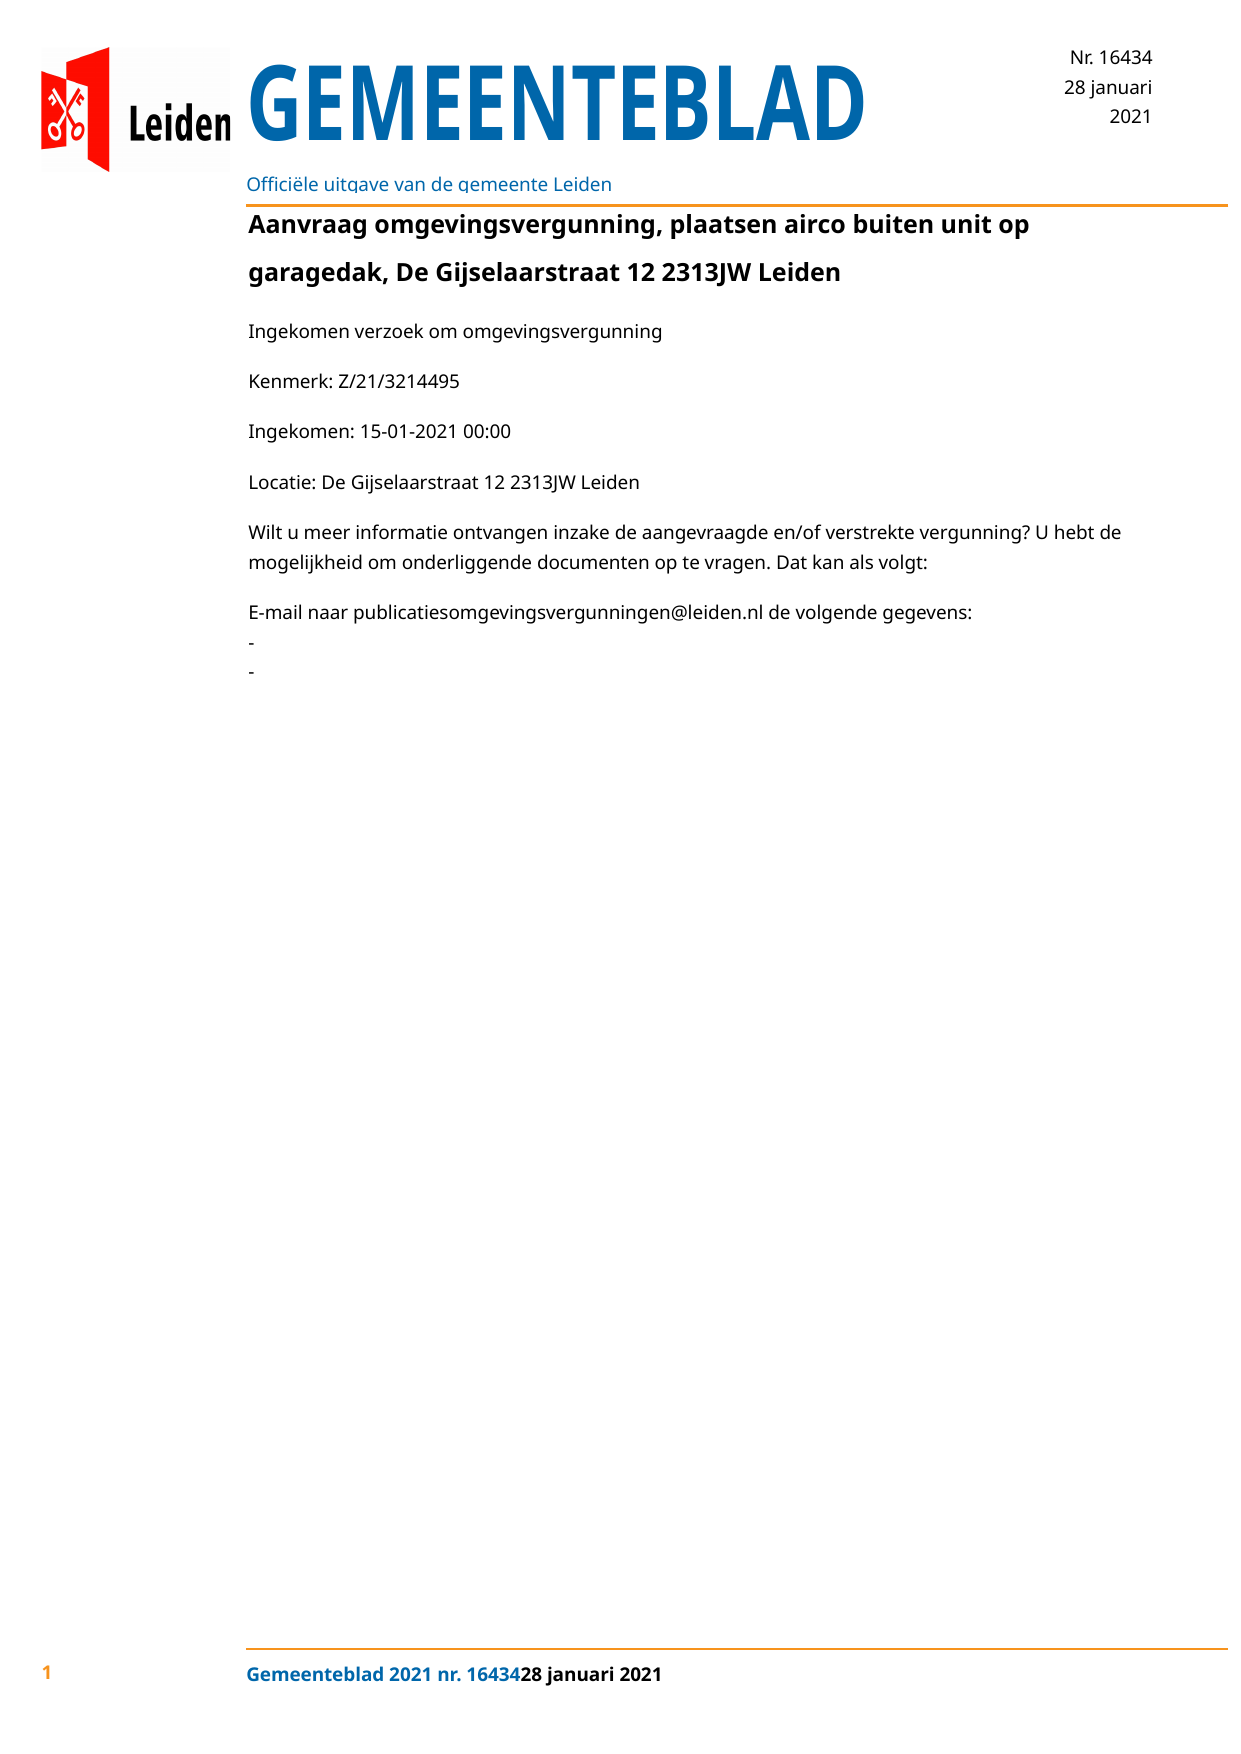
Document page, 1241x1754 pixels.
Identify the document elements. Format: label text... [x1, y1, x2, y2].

text Ingekomen verzoek om omgevingsvergunning [248, 318, 1152, 344]
text Wilt u meer informatie ontvangen inzake de aangevraagde en/of verstrekte vergunning? U hebt de mogelijkheid om onderliggende documenten op te vragen. Dat kan als volgt: [248, 519, 1152, 575]
picture [41, 47, 231, 172]
text Aanvraag omgevingsvergunning, plaatsen airco buiten unit op garagedak, De Gijselaarstraat 12 2313JW Leiden [248, 207, 1152, 288]
text Kenmerk: Z/21/3214495 [248, 368, 1152, 394]
text E-mail naar publicatiesomgevingsvergunningen@leiden.nl de volgende gegevens: [248, 599, 1152, 625]
text Locatie: De Gijselaarstraat 12 2313JW Leiden [248, 469, 1152, 495]
text Ingekomen: 15-01-2021 00:00 [248, 419, 1152, 444]
